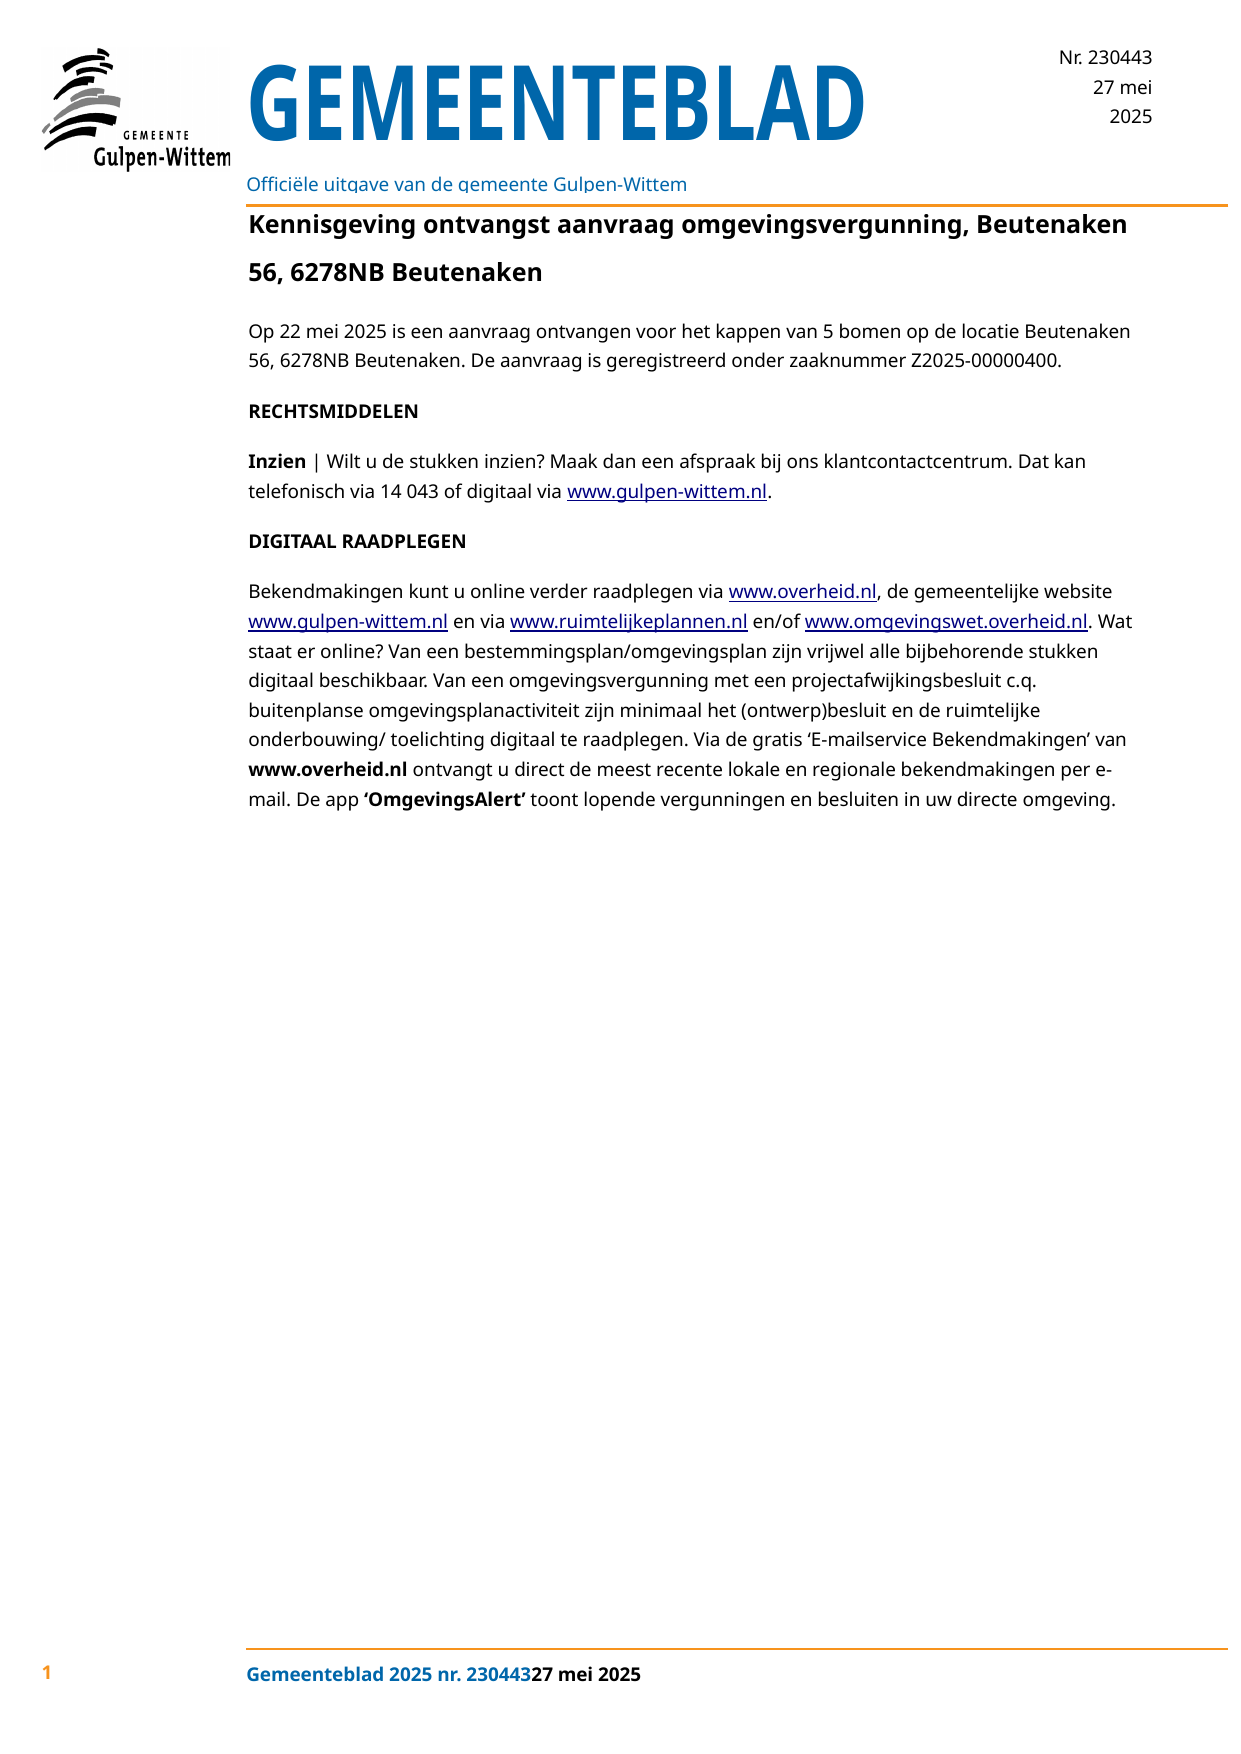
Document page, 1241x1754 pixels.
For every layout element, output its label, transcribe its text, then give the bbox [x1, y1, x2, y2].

text Bekendmakingen kunt u online verder raadplegen via www.overheid.nl, de gemeentelijke website www.gulpen-wittem.nl en via www.ruimtelijkeplannen.nl en/of www.omgevingswet.overheid.nl. Wat staat er online? Van een bestemmingsplan/omgevingsplan zijn vrijwel alle bijbehorende stukken digitaal beschikbaar. Van een omgevingsvergunning met een projectafwijkingsbesluit c.q. buitenplanse omgevingsplanactiviteit zijn minimaal het (ontwerp)besluit en de ruimtelijke onderbouwing/ toelichting digitaal te raadplegen. Via de gratis ‘E-mailservice Bekendmakingen’ van www.overheid.nl ontvangt u direct de meest recente lokale en regionale bekendmakingen per e-mail. De app ‘OmgevingsAlert’ toont lopende vergunningen en besluiten in uw directe omgeving. [248, 579, 1152, 812]
text Kennisgeving ontvangst aanvraag omgevingsvergunning, Beutenaken 56, 6278NB Beutenaken [248, 207, 1152, 288]
text DIGITAAL RAADPLEGEN [248, 528, 1152, 554]
text Op 22 mei 2025 is een aanvraag ontvangen voor het kappen van 5 bomen op de locatie Beutenaken 56, 6278NB Beutenaken. De aanvraag is geregistreerd onder zaaknummer Z2025-00000400. [248, 318, 1152, 373]
picture [41, 47, 231, 172]
text RECHTSMIDDELEN [248, 398, 1152, 424]
text Inzien | Wilt u de stukken inzien? Maak dan een afspraak bij ons klantcontactcentrum. Dat kan telefonisch via 14 043 of digitaal via www.gulpen-wittem.nl. [248, 448, 1152, 504]
